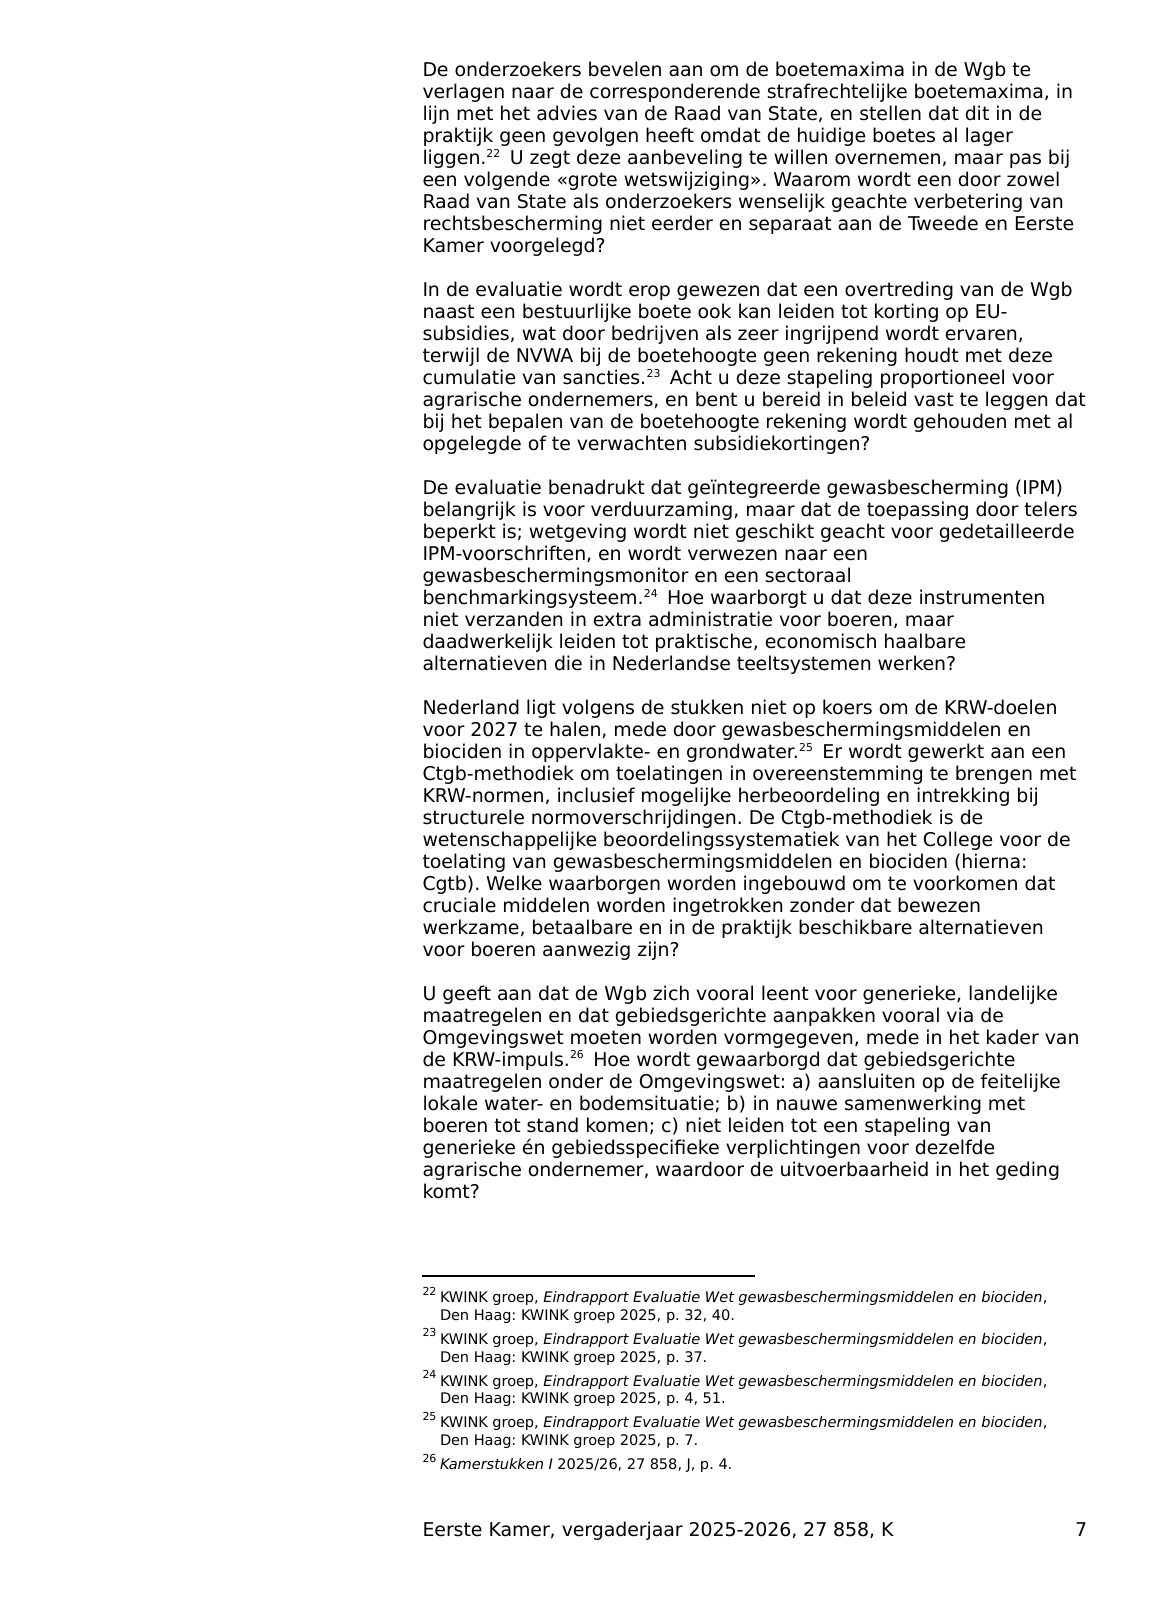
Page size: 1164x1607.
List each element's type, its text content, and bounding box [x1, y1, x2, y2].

text U geeft aan dat de Wgb zich vooral leent voor generieke, landelijke maatregelen en dat gebiedsgerichte aanpakken vooral via de Omgevingswet moeten worden vormgegeven, mede in het kader van de KRW-impuls. Hoe wordt gewaarborgd dat gebiedsgerichte maatregelen onder de Omgevingswet: a) aansluiten op de feitelijke lokale water- en bodemsituatie; b) in nauwe samenwerking met boeren tot stand komen; c) niet leiden tot een stapeling van generieke én gebiedsspecifieke verplichtingen voor dezelfde agrarische ondernemer, waardoor de uitvoerbaarheid in het geding komt? [422, 983, 1087, 1203]
text KWINK groep, Eindrapport Evaluatie Wet gewasbeschermingsmiddelen en biociden, Den Haag: KWINK groep 2025, p. 4, 51. [422, 1368, 1087, 1407]
text KWINK groep, Eindrapport Evaluatie Wet gewasbeschermingsmiddelen en biociden, Den Haag: KWINK groep 2025, p. 32, 40. [422, 1285, 1087, 1324]
text KWINK groep, Eindrapport Evaluatie Wet gewasbeschermingsmiddelen en biociden, Den Haag: KWINK groep 2025, p. 37. [422, 1327, 1087, 1366]
text KWINK groep, Eindrapport Evaluatie Wet gewasbeschermingsmiddelen en biociden, Den Haag: KWINK groep 2025, p. 7. [422, 1410, 1087, 1449]
text In de evaluatie wordt erop gewezen dat een overtreding van de Wgb naast een bestuurlijke boete ook kan leiden tot korting op EU-subsidies, wat door bedrijven als zeer ingrijpend wordt ervaren, terwijl de NVWA bij de boetehoogte geen rekening houdt met deze cumulatie van sancties. Acht u deze stapeling proportioneel voor agrarische ondernemers, en bent u bereid in beleid vast te leggen dat bij het bepalen van de boetehoogte rekening wordt gehouden met al opgelegde of te verwachten subsidiekortingen? [422, 279, 1087, 455]
text De onderzoekers bevelen aan om de boetemaxima in de Wgb te verlagen naar de corresponderende strafrechtelijke boetemaxima, in lijn met het advies van de Raad van State, en stellen dat dit in de praktijk geen gevolgen heeft omdat de huidige boetes al lager liggen. U zegt deze aanbeveling te willen overnemen, maar pas bij een volgende «grote wetswijziging». Waarom wordt een door zowel Raad van State als onderzoekers wenselijk geachte verbetering van rechtsbescherming niet eerder en separaat aan de Tweede en Eerste Kamer voorgelegd? [422, 59, 1087, 257]
text De evaluatie benadrukt dat geïntegreerde gewasbescherming (IPM) belangrijk is voor verduurzaming, maar dat de toepassing door telers beperkt is; wetgeving wordt niet geschikt geacht voor gedetailleerde IPM-voorschriften, en wordt verwezen naar een gewasbeschermingsmonitor en een sectoraal benchmarkingsysteem. Hoe waarborgt u dat deze instrumenten niet verzanden in extra administratie voor boeren, maar daadwerkelijk leiden tot praktische, economisch haalbare alternatieven die in Nederlandse teeltsystemen werken? [422, 477, 1087, 675]
text Kamerstukken I 2025/26, 27 858, J, p. 4. [422, 1452, 1087, 1474]
text Nederland ligt volgens de stukken niet op koers om de KRW-doelen voor 2027 te halen, mede door gewasbeschermingsmiddelen en biociden in oppervlakte- en grondwater. Er wordt gewerkt aan een Ctgb-methodiek om toelatingen in overeenstemming te brengen met KRW-normen, inclusief mogelijke herbeoordeling en intrekking bij structurele normoverschrijdingen. De Ctgb-methodiek is de wetenschappelijke beoordelingssystematiek van het College voor de toelating van gewasbeschermingsmiddelen en biociden (hierna: Cgtb). Welke waarborgen worden ingebouwd om te voorkomen dat cruciale middelen worden ingetrokken zonder dat bewezen werkzame, betaalbare en in de praktijk beschikbare alternatieven voor boeren aanwezig zijn? [422, 697, 1087, 961]
